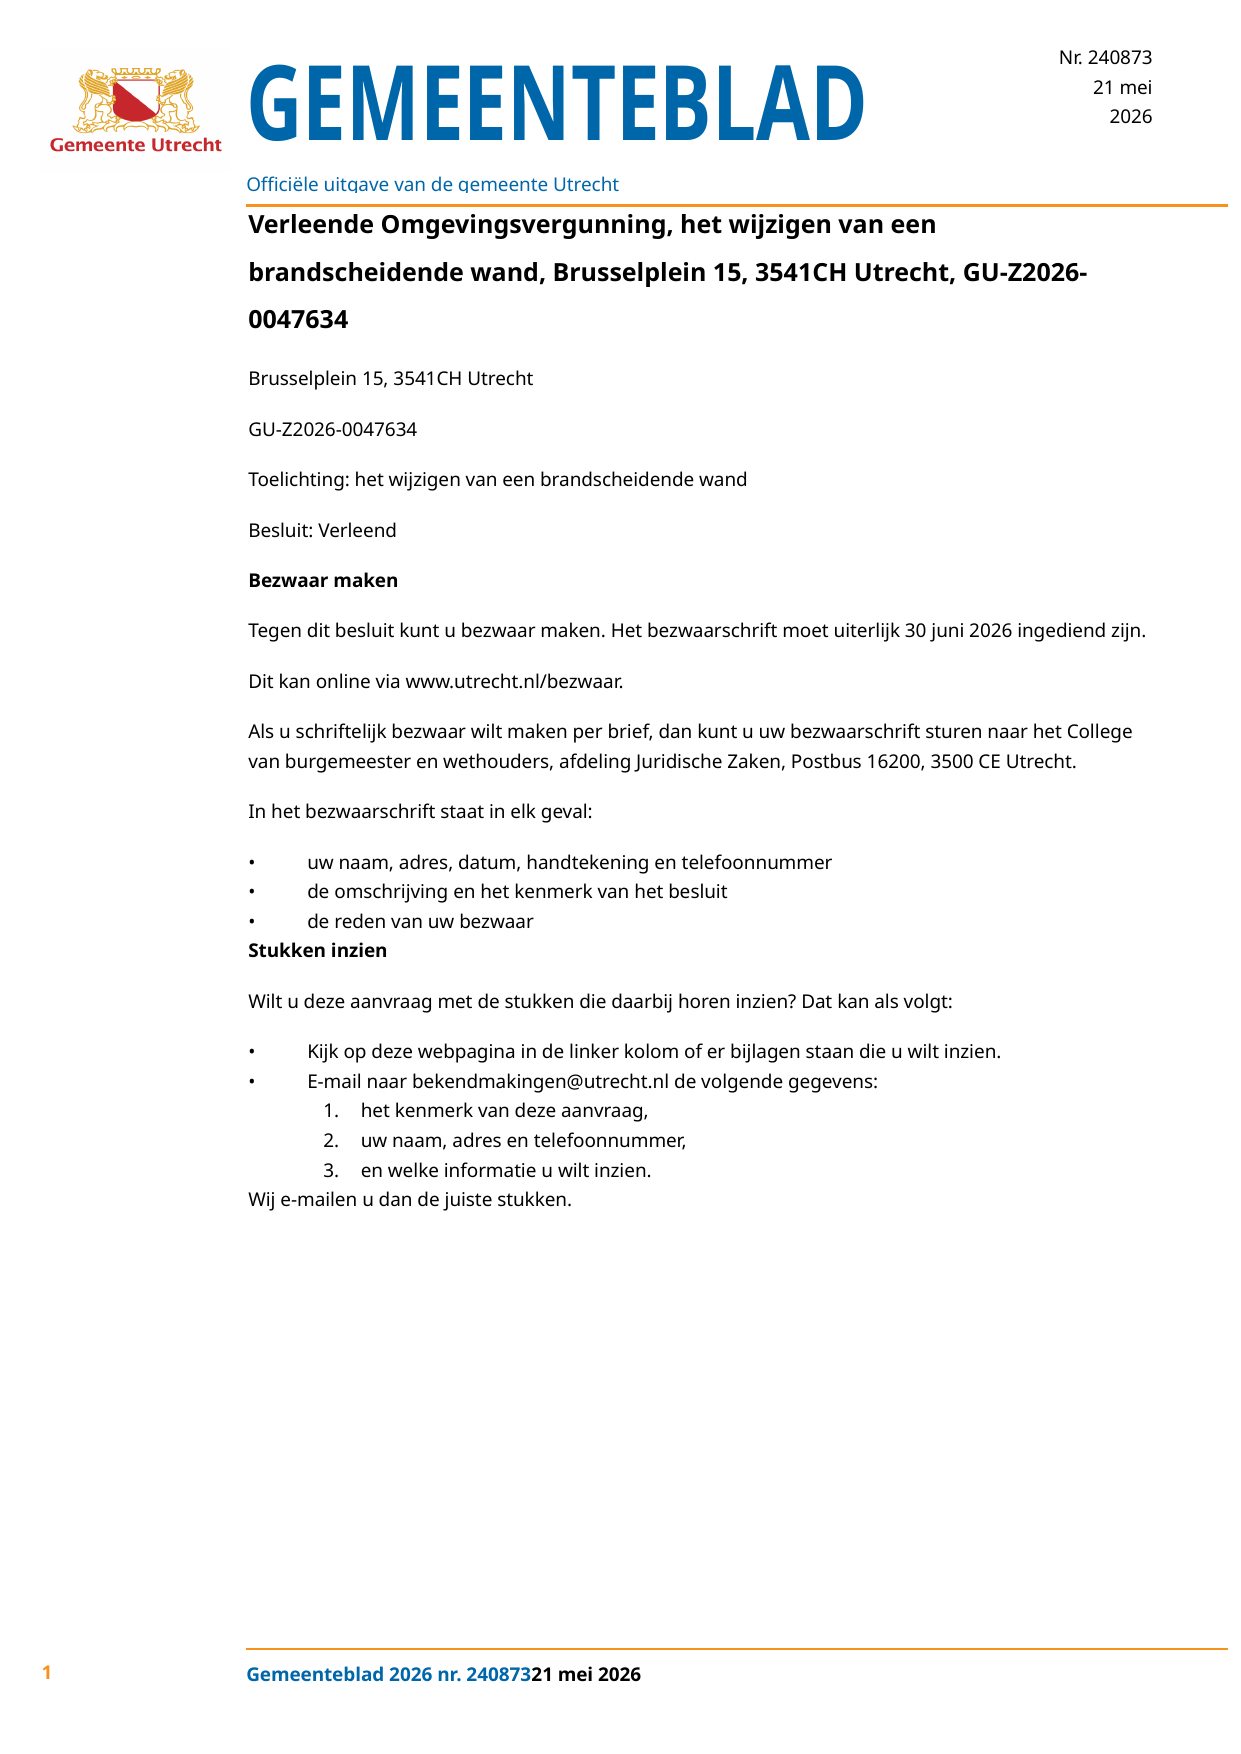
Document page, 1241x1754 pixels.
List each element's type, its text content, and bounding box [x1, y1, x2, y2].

text Verleende Omgevingsvergunning, het wijzigen van een brandscheidende wand, Brusselplein 15, 3541CH Utrecht, GU-Z2026-0047634 [248, 207, 1152, 336]
list het kenmerk van deze aanvraag, [323, 1098, 1152, 1123]
text Brusselplein 15, 3541CH Utrecht [248, 366, 1152, 391]
list de reden van uw bezwaar [248, 908, 1152, 934]
text Als u schriftelijk bezwaar wilt maken per brief, dan kunt u uw bezwaarschrift sturen naar het College van burgemeester en wethouders, afdeling Juridische Zaken, Postbus 16200, 3500 CE Utrecht. [248, 718, 1152, 774]
text Dit kan online via www.utrecht.nl/bezwaar. [248, 668, 1152, 694]
list de omschrijving en het kenmerk van het besluit [248, 878, 1152, 904]
list en welke informatie u wilt inzien. [323, 1157, 1152, 1182]
picture [41, 47, 231, 172]
text In het bezwaarschrift staat in elk geval: [248, 798, 1152, 824]
text Tegen dit besluit kunt u bezwaar maken. Het bezwaarschrift moet uiterlijk 30 juni 2026 ingediend zijn. [248, 618, 1152, 643]
text Bezwaar maken [248, 567, 1152, 593]
list Kijk op deze webpagina in de linker kolom of er bijlagen staan die u wilt inzien. [248, 1038, 1152, 1064]
text Toelichting: het wijzigen van een brandscheidende wand [248, 466, 1152, 492]
list uw naam, adres en telefoonnummer, [323, 1127, 1152, 1153]
list E-mail naar bekendmakingen@utrecht.nl de volgende gegevens: [248, 1068, 1152, 1094]
text Wilt u deze aanvraag met de stukken die daarbij horen inzien? Dat kan als volgt: [248, 988, 1152, 1014]
text Besluit: Verleend [248, 517, 1152, 542]
text Stukken inzien [248, 938, 1152, 963]
list uw naam, adres, datum, handtekening en telefoonnummer [248, 849, 1152, 874]
text Wij e-mailen u dan de juiste stukken. [248, 1186, 1152, 1212]
text GU-Z2026-0047634 [248, 416, 1152, 442]
